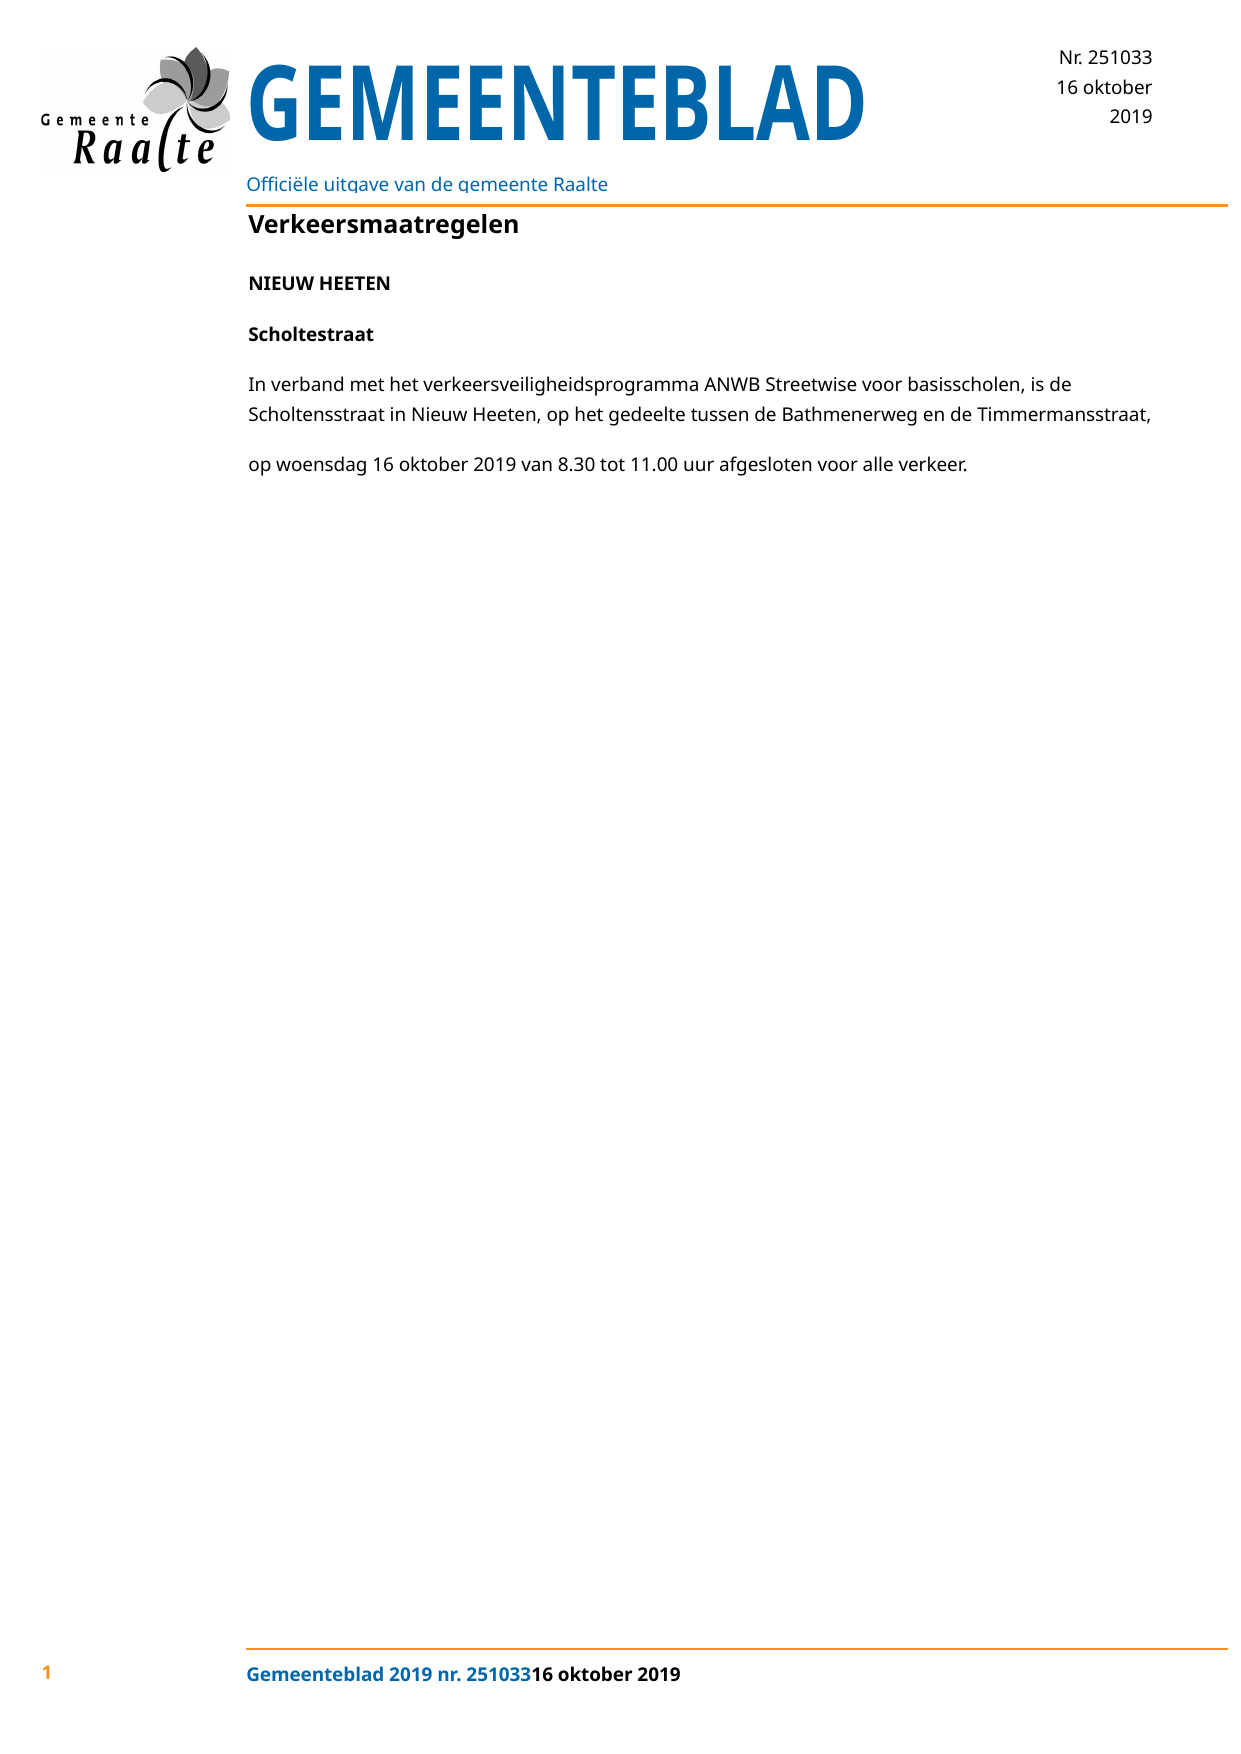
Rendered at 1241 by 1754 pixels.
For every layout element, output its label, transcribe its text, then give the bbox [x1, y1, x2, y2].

picture [41, 47, 231, 172]
text In verband met het verkeersveiligheidsprogramma ANWB Streetwise voor basisscholen, is de Scholtensstraat in Nieuw Heeten, op het gedeelte tussen de Bathmenerweg en de Timmermansstraat, [248, 371, 1152, 426]
text Scholtestraat [248, 321, 1152, 346]
text op woensdag 16 oktober 2019 van 8.30 tot 11.00 uur afgesloten voor alle verkeer. [248, 451, 1152, 477]
text NIEUW HEETEN [248, 270, 1152, 296]
text Verkeersmaatregelen [248, 207, 1152, 241]
